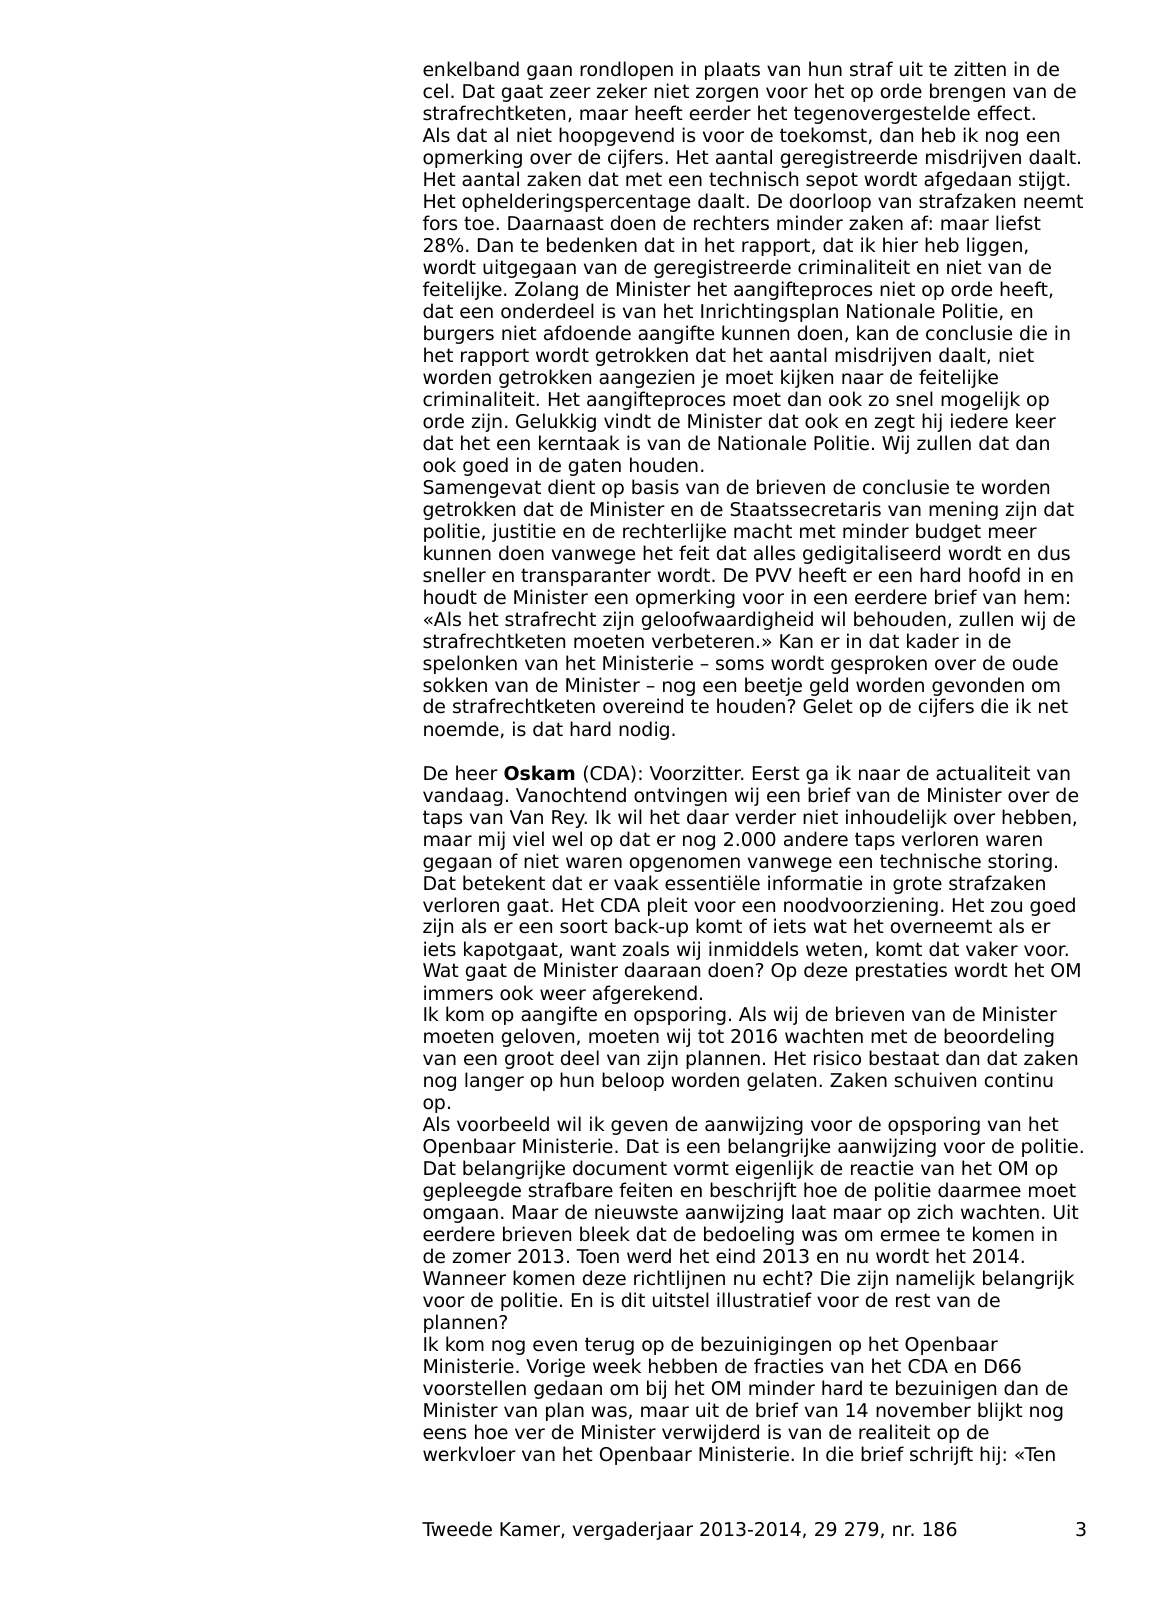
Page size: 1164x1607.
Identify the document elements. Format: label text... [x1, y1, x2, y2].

text Samengevat dient op basis van de brieven de conclusie te worden getrokken dat de Minister en de Staatssecretaris van mening zijn dat politie, justitie en de rechterlijke macht met minder budget meer kunnen doen vanwege het feit dat alles gedigitaliseerd wordt en dus sneller en transparanter wordt. De PVV heeft er een hard hoofd in en houdt de Minister een opmerking voor in een eerdere brief van hem: «Als het strafrecht zijn geloofwaardigheid wil behouden, zullen wij de strafrechtketen moeten verbeteren.» Kan er in dat kader in de spelonken van het Ministerie – soms wordt gesproken over de oude sokken van de Minister – nog een beetje geld worden gevonden om de strafrechtketen overeind te houden? Gelet op de cijfers die ik net noemde, is dat hard nodig. [422, 477, 1087, 740]
text De heer Oskam (CDA): Voorzitter. Eerst ga ik naar de actualiteit van vandaag. Vanochtend ontvingen wij een brief van de Minister over de taps van Van Rey. Ik wil het daar verder niet inhoudelijk over hebben, maar mij viel wel op dat er nog 2.000 andere taps verloren waren gegaan of niet waren opgenomen vanwege een technische storing. Dat betekent dat er vaak essentiële informatie in grote strafzaken verloren gaat. Het CDA pleit voor een noodvoorziening. Het zou goed zijn als er een soort back-up komt of iets wat het overneemt als er iets kapotgaat, want zoals wij inmiddels weten, komt dat vaker voor. Wat gaat de Minister daaraan doen? Op deze prestaties wordt het OM immers ook weer afgerekend. [422, 763, 1087, 1004]
text Als voorbeeld wil ik geven de aanwijzing voor de opsporing van het Openbaar Ministerie. Dat is een belangrijke aanwijzing voor de politie. Dat belangrijke document vormt eigenlijk de reactie van het OM op gepleegde strafbare feiten en beschrijft hoe de politie daarmee moet omgaan. Maar de nieuwste aanwijzing laat maar op zich wachten. Uit eerdere brieven bleek dat de bedoeling was om ermee te komen in de zomer 2013. Toen werd het eind 2013 en nu wordt het 2014. Wanneer komen deze richtlijnen nu echt? Die zijn namelijk belangrijk voor de politie. En is dit uitstel illustratief voor de rest van de plannen? [422, 1114, 1087, 1334]
text enkelband gaan rondlopen in plaats van hun straf uit te zitten in de cel. Dat gaat zeer zeker niet zorgen voor het op orde brengen van de strafrechtketen, maar heeft eerder het tegenovergestelde effect. [422, 59, 1087, 125]
text Ik kom op aangifte en opsporing. Als wij de brieven van de Minister moeten geloven, moeten wij tot 2016 wachten met de beoordeling van een groot deel van zijn plannen. Het risico bestaat dan dat zaken nog langer op hun beloop worden gelaten. Zaken schuiven continu op. [422, 1004, 1087, 1114]
text Als dat al niet hoopgevend is voor de toekomst, dan heb ik nog een opmerking over de cijfers. Het aantal geregistreerde misdrijven daalt. Het aantal zaken dat met een technisch sepot wordt afgedaan stijgt. Het ophelderingspercentage daalt. De doorloop van strafzaken neemt fors toe. Daarnaast doen de rechters minder zaken af: maar liefst 28%. Dan te bedenken dat in het rapport, dat ik hier heb liggen, wordt uitgegaan van de geregistreerde criminaliteit en niet van de feitelijke. Zolang de Minister het aangifteproces niet op orde heeft, dat een onderdeel is van het Inrichtingsplan Nationale Politie, en burgers niet afdoende aangifte kunnen doen, kan de conclusie die in het rapport wordt getrokken dat het aantal misdrijven daalt, niet worden getrokken aangezien je moet kijken naar de feitelijke criminaliteit. Het aangifteproces moet dan ook zo snel mogelijk op orde zijn. Gelukkig vindt de Minister dat ook en zegt hij iedere keer dat het een kerntaak is van de Nationale Politie. Wij zullen dat dan ook goed in de gaten houden. [422, 125, 1087, 477]
text Ik kom nog even terug op de bezuinigingen op het Openbaar Ministerie. Vorige week hebben de fracties van het CDA en D66 voorstellen gedaan om bij het OM minder hard te bezuinigen dan de Minister van plan was, maar uit de brief van 14 november blijkt nog eens hoe ver de Minister verwijderd is van de realiteit op de werkvloer van het Openbaar Ministerie. In die brief schrijft hij: «Ten [422, 1334, 1087, 1466]
